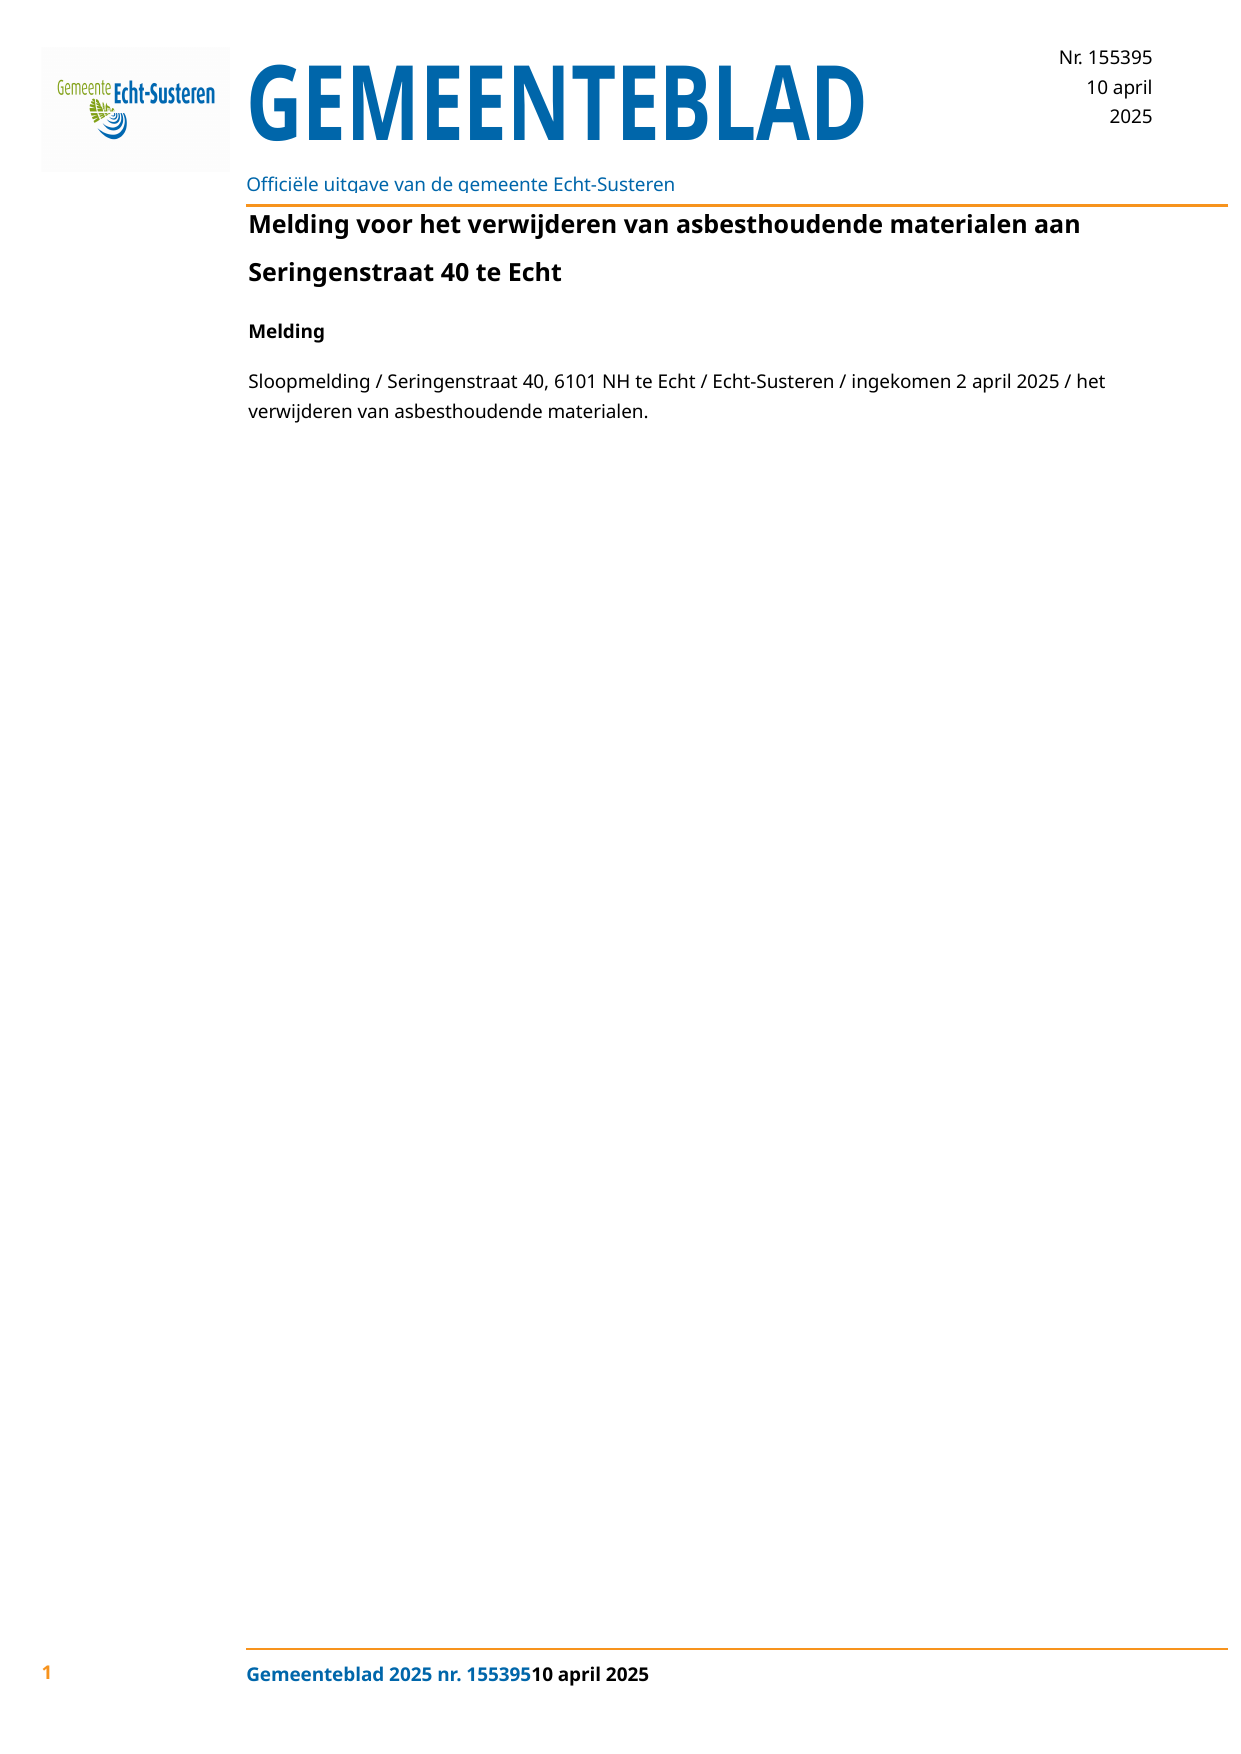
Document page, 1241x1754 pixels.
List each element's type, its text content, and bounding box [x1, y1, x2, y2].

text Melding [248, 318, 1152, 344]
text Sloopmelding / Seringenstraat 40, 6101 NH te Echt / Echt-Susteren / ingekomen 2 april 2025 / het verwijderen van asbesthoudende materialen. [248, 368, 1152, 424]
text Melding voor het verwijderen van asbesthoudende materialen aan Seringenstraat 40 te Echt [248, 207, 1152, 288]
picture [41, 47, 231, 172]
